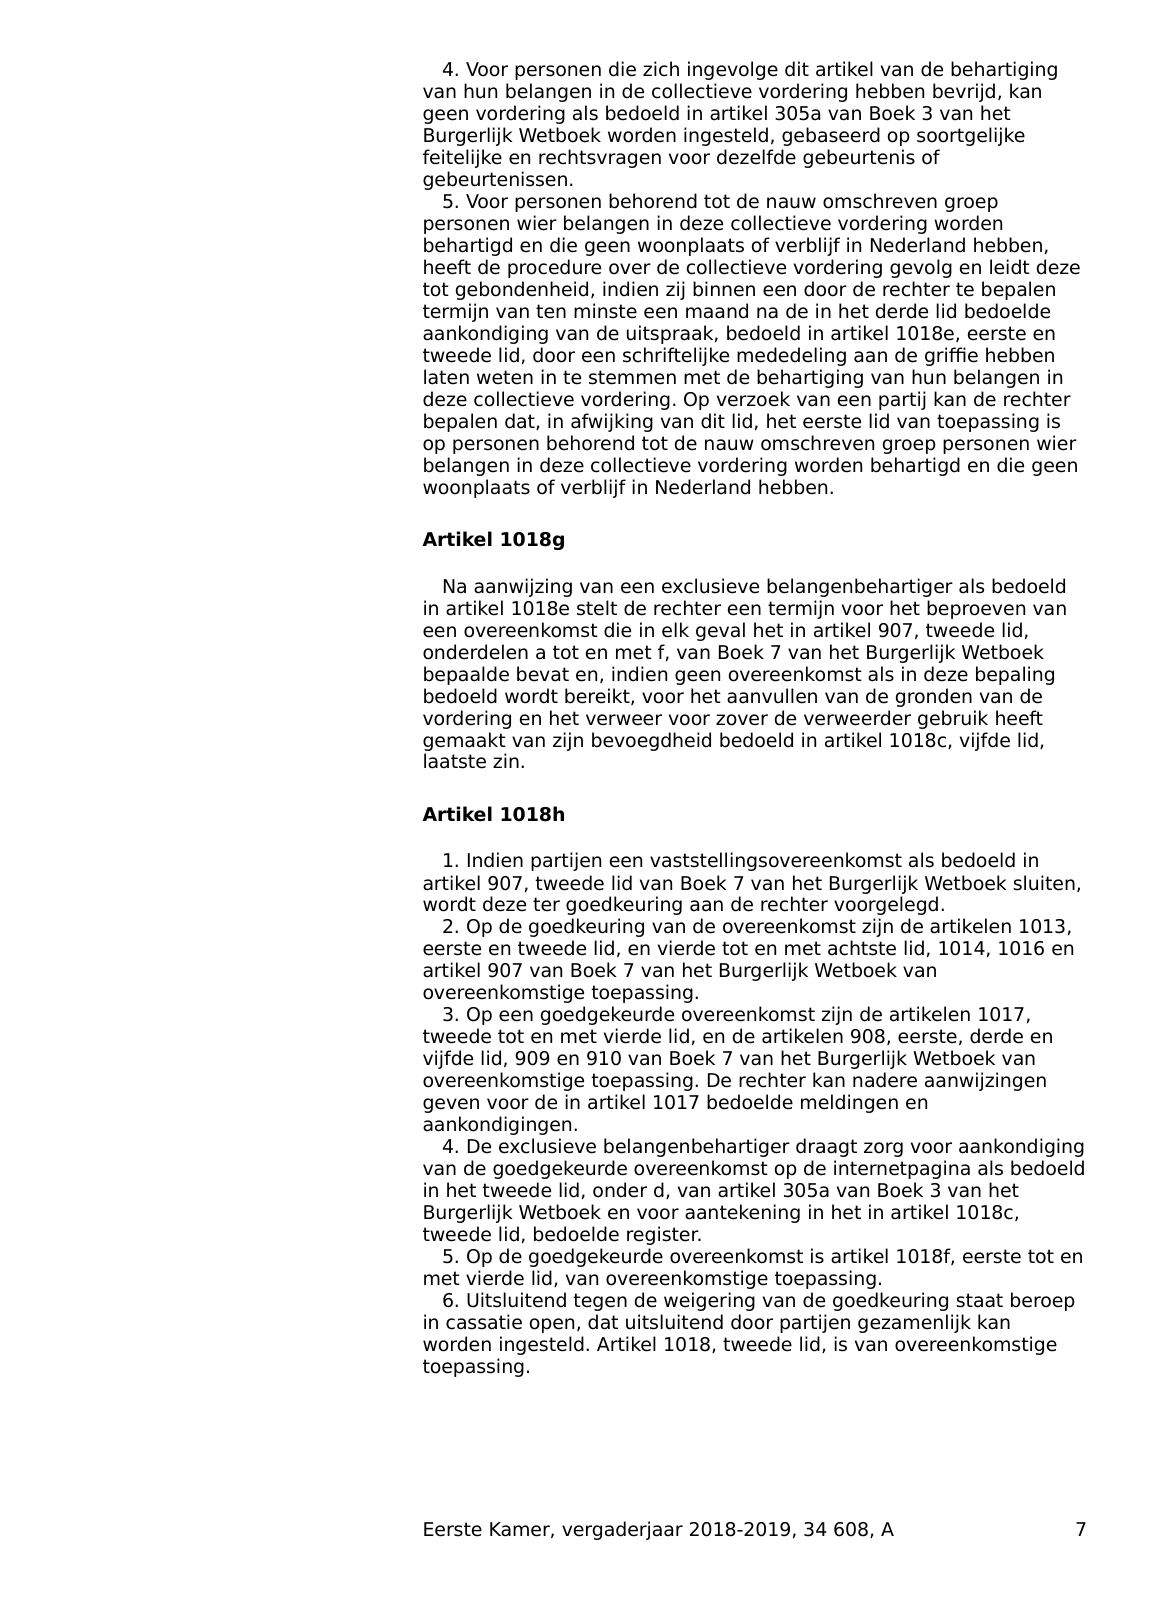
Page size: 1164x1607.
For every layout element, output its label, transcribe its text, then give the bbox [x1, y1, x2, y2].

text 1. Indien partijen een vaststellingsovereenkomst als bedoeld in artikel 907, tweede lid van Boek 7 van het Burgerlijk Wetboek sluiten, wordt deze ter goedkeuring aan de rechter voorgelegd. [422, 850, 1087, 916]
subtitle Artikel 1018g [422, 529, 1087, 551]
text 3. Op een goedgekeurde overeenkomst zijn de artikelen 1017, tweede tot en met vierde lid, en de artikelen 908, eerste, derde en vijfde lid, 909 en 910 van Boek 7 van het Burgerlijk Wetboek van overeenkomstige toepassing. De rechter kan nadere aanwijzingen geven voor de in artikel 1017 bedoelde meldingen en aankondigingen. [422, 1004, 1087, 1136]
text 5. Op de goedgekeurde overeenkomst is artikel 1018f, eerste tot en met vierde lid, van overeenkomstige toepassing. [422, 1246, 1087, 1290]
text 5. Voor personen behorend tot de nauw omschreven groep personen wier belangen in deze collectieve vordering worden behartigd en die geen woonplaats of verblijf in Nederland hebben, heeft de procedure over de collectieve vordering gevolg en leidt deze tot gebondenheid, indien zij binnen een door de rechter te bepalen termijn van ten minste een maand na de in het derde lid bedoelde aankondiging van de uitspraak, bedoeld in artikel 1018e, eerste en tweede lid, door een schriftelijke mededeling aan de griffie hebben laten weten in te stemmen met de behartiging van hun belangen in deze collectieve vordering. Op verzoek van een partij kan de rechter bepalen dat, in afwijking van dit lid, het eerste lid van toepassing is op personen behorend tot de nauw omschreven groep personen wier belangen in deze collectieve vordering worden behartigd en die geen woonplaats of verblijf in Nederland hebben. [422, 191, 1087, 499]
text 4. De exclusieve belangenbehartiger draagt zorg voor aankondiging van de goedgekeurde overeenkomst op de internetpagina als bedoeld in het tweede lid, onder d, van artikel 305a van Boek 3 van het Burgerlijk Wetboek en voor aantekening in het in artikel 1018c, tweede lid, bedoelde register. [422, 1136, 1087, 1246]
text 6. Uitsluitend tegen de weigering van de goedkeuring staat beroep in cassatie open, dat uitsluitend door partijen gezamenlijk kan worden ingesteld. Artikel 1018, tweede lid, is van overeenkomstige toepassing. [422, 1290, 1087, 1378]
text 2. Op de goedkeuring van de overeenkomst zijn de artikelen 1013, eerste en tweede lid, en vierde tot en met achtste lid, 1014, 1016 en artikel 907 van Boek 7 van het Burgerlijk Wetboek van overeenkomstige toepassing. [422, 916, 1087, 1004]
text Na aanwijzing van een exclusieve belangenbehartiger als bedoeld in artikel 1018e stelt de rechter een termijn voor het beproeven van een overeenkomst die in elk geval het in artikel 907, tweede lid, onderdelen a tot en met f, van Boek 7 van het Burgerlijk Wetboek bepaalde bevat en, indien geen overeenkomst als in deze bepaling bedoeld wordt bereikt, voor het aanvullen van de gronden van de vordering en het verweer voor zover de verweerder gebruik heeft gemaakt van zijn bevoegdheid bedoeld in artikel 1018c, vijfde lid, laatste zin. [422, 576, 1087, 773]
subtitle Artikel 1018h [422, 803, 1087, 825]
text 4. Voor personen die zich ingevolge dit artikel van de behartiging van hun belangen in de collectieve vordering hebben bevrijd, kan geen vordering als bedoeld in artikel 305a van Boek 3 van het Burgerlijk Wetboek worden ingesteld, gebaseerd op soortgelijke feitelijke en rechtsvragen voor dezelfde gebeurtenis of gebeurtenissen. [422, 59, 1087, 191]
